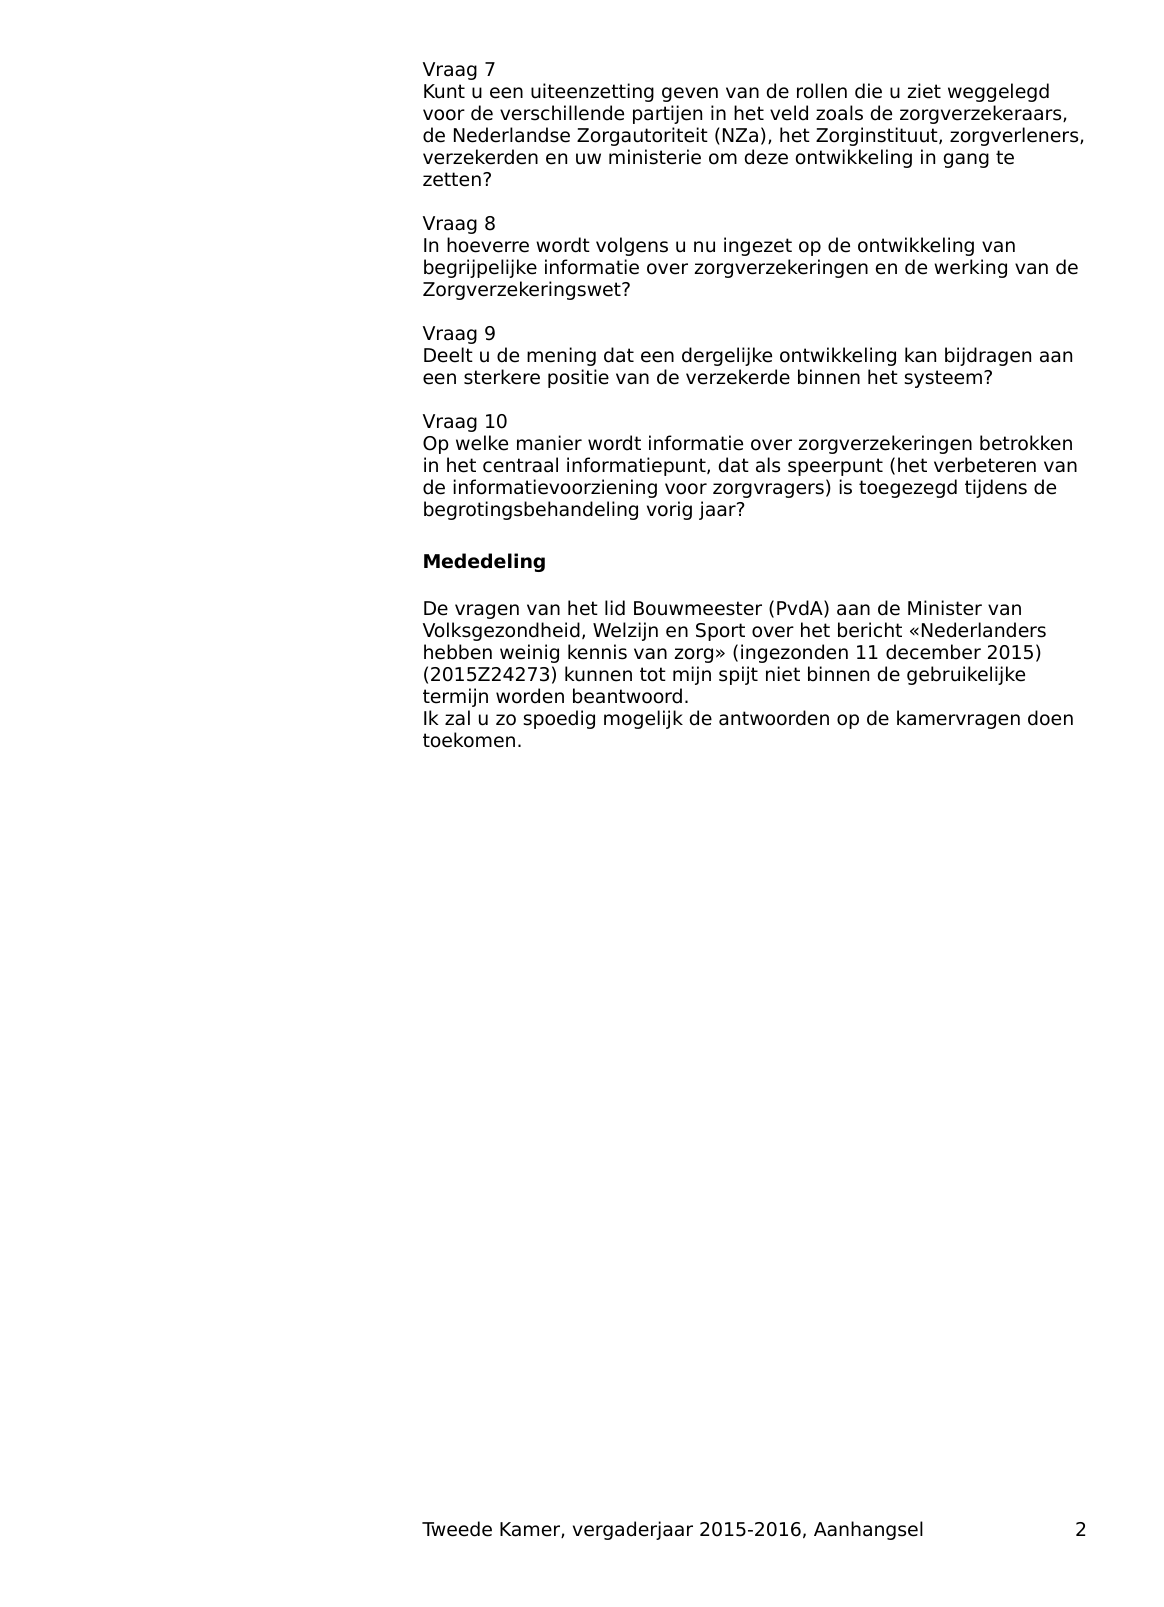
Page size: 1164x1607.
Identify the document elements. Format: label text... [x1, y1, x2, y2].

text De vragen van het lid Bouwmeester (PvdA) aan de Minister van Volksgezondheid, Welzijn en Sport over het bericht «Nederlanders hebben weinig kennis van zorg» (ingezonden 11 december 2015) (2015Z24273) kunnen tot mijn spijt niet binnen de gebruikelijke termijn worden beantwoord. [422, 598, 1087, 708]
text Vraag 8 [422, 213, 1087, 235]
text Vraag 10 [422, 411, 1087, 433]
subtitle Mededeling [422, 551, 1087, 573]
text Op welke manier wordt informatie over zorgverzekeringen betrokken in het centraal informatiepunt, dat als speerpunt (het verbeteren van de informatievoorziening voor zorgvragers) is toegezegd tijdens de begrotingsbehandeling vorig jaar? [422, 433, 1087, 521]
text Deelt u de mening dat een dergelijke ontwikkeling kan bijdragen aan een sterkere positie van de verzekerde binnen het systeem? [422, 345, 1087, 389]
text Vraag 9 [422, 323, 1087, 345]
text Ik zal u zo spoedig mogelijk de antwoorden op de kamervragen doen toekomen. [422, 708, 1087, 752]
text In hoeverre wordt volgens u nu ingezet op de ontwikkeling van begrijpelijke informatie over zorgverzekeringen en de werking van de Zorgverzekeringswet? [422, 235, 1087, 301]
text Kunt u een uiteenzetting geven van de rollen die u ziet weggelegd voor de verschillende partijen in het veld zoals de zorgverzekeraars, de Nederlandse Zorgautoriteit (NZa), het Zorginstituut, zorgverleners, verzekerden en uw ministerie om deze ontwikkeling in gang te zetten? [422, 81, 1087, 191]
text Vraag 7 [422, 59, 1087, 81]
